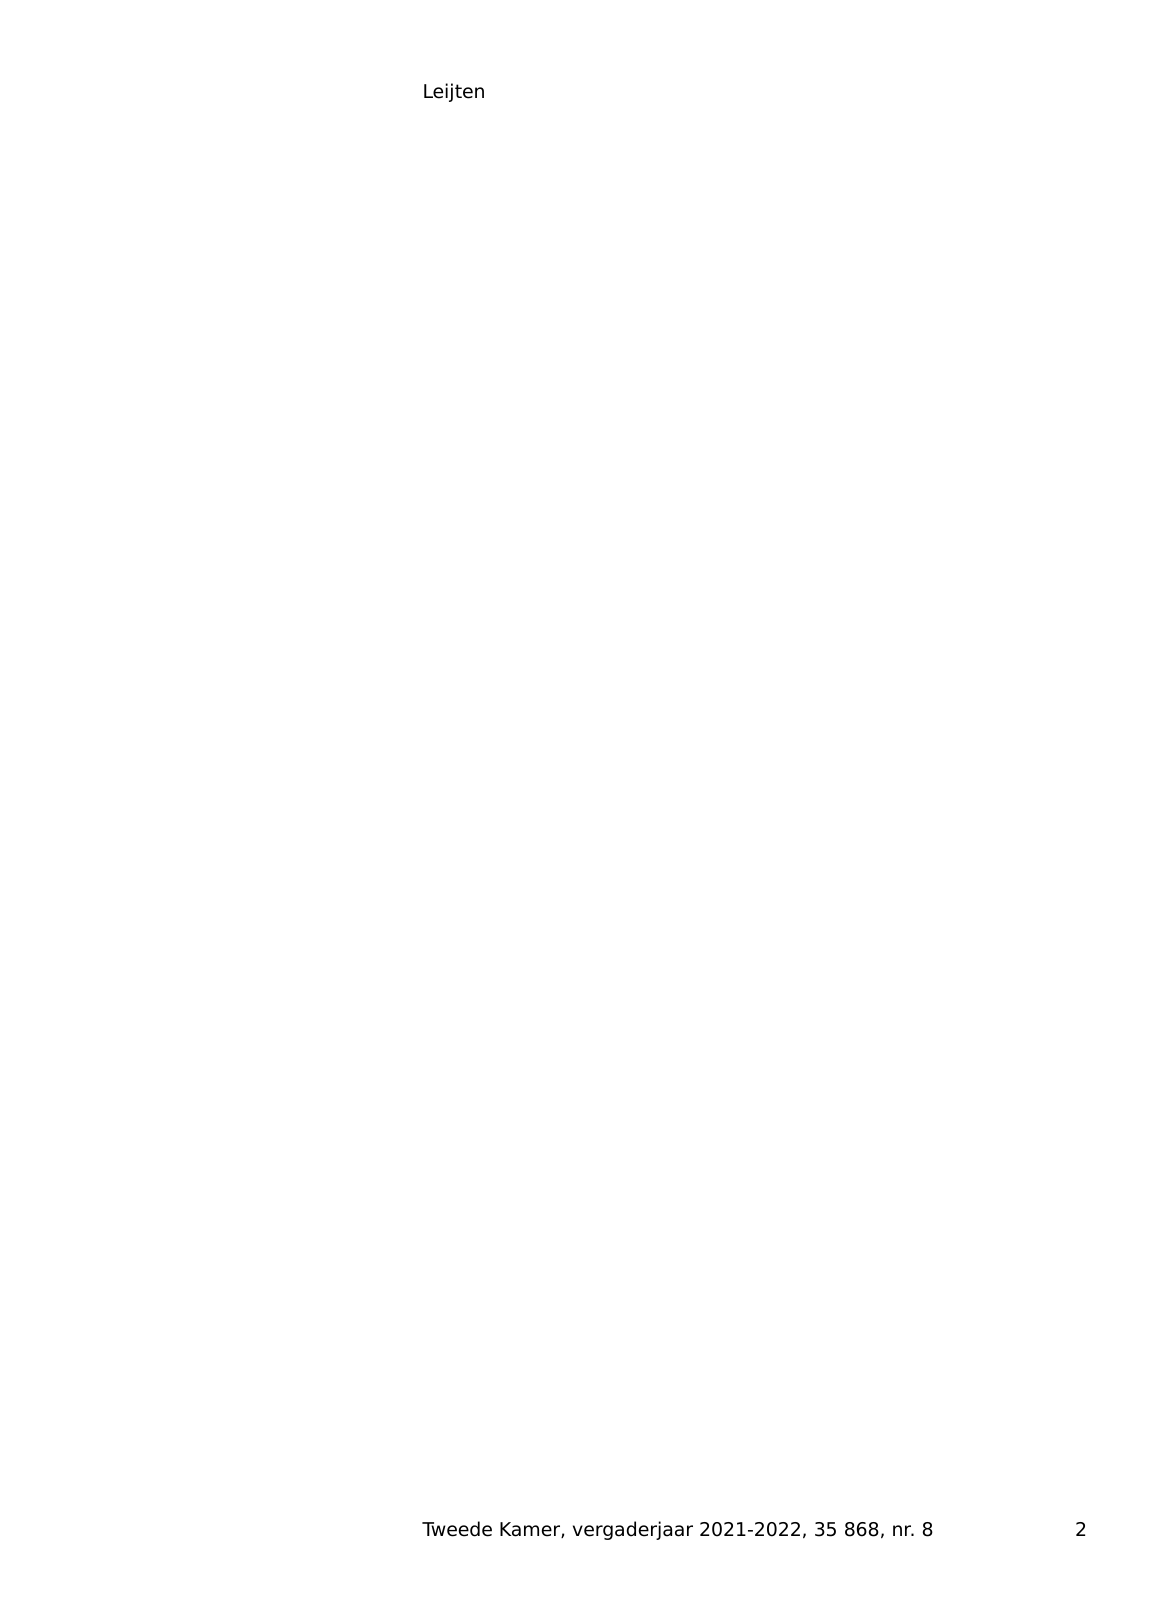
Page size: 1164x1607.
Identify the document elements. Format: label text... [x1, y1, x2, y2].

text Leijten [422, 59, 1087, 103]
